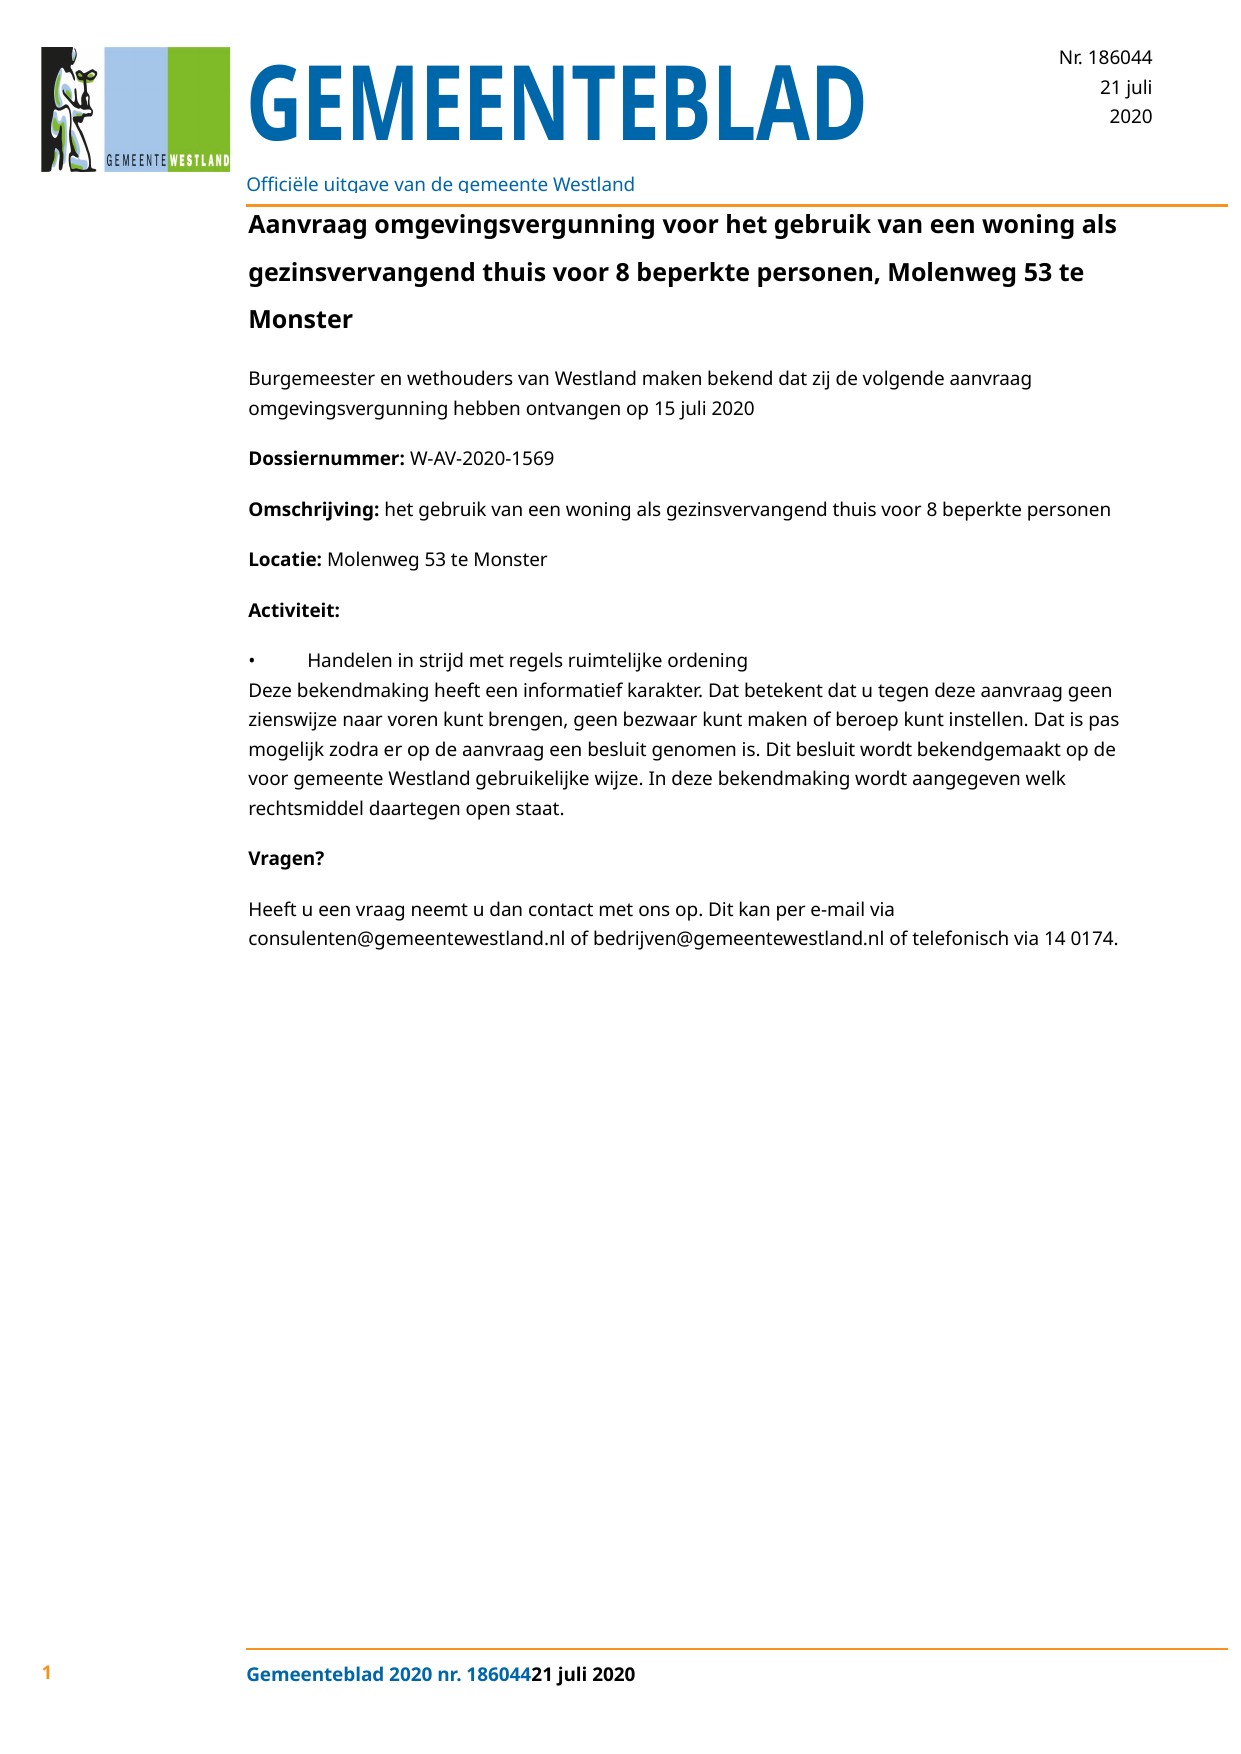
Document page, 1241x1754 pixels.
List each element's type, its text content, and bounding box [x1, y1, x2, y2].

picture [41, 47, 231, 172]
text Vragen? [248, 846, 1152, 871]
list Handelen in strijd met regels ruimtelijke ordening [248, 647, 1152, 673]
text Activiteit: [248, 597, 1152, 622]
text Deze bekendmaking heeft een informatief karakter. Dat betekent dat u tegen deze aanvraag geen zienswijze naar voren kunt brengen, geen bezwaar kunt maken of beroep kunt instellen. Dat is pas mogelijk zodra er op de aanvraag een besluit genomen is. Dit besluit wordt bekendgemaakt op de voor gemeente Westland gebruikelijke wijze. In deze bekendmaking wordt aangegeven welk rechtsmiddel daartegen open staat. [248, 677, 1152, 821]
text Burgemeester en wethouders van Westland maken bekend dat zij de volgende aanvraag omgevingsvergunning hebben ontvangen op 15 juli 2020 [248, 366, 1152, 421]
text Locatie: Molenweg 53 te Monster [248, 546, 1152, 572]
text Dossiernummer: W-AV-2020-1569 [248, 446, 1152, 471]
text Omschrijving: het gebruik van een woning als gezinsvervangend thuis voor 8 beperkte personen [248, 496, 1152, 522]
text Aanvraag omgevingsvergunning voor het gebruik van een woning als gezinsvervangend thuis voor 8 beperkte personen, Molenweg 53 te Monster [248, 207, 1152, 336]
text Heeft u een vraag neemt u dan contact met ons op. Dit kan per e-mail via consulenten@gemeentewestland.nl of bedrijven@gemeentewestland.nl of telefonisch via 14 0174. [248, 896, 1152, 951]
